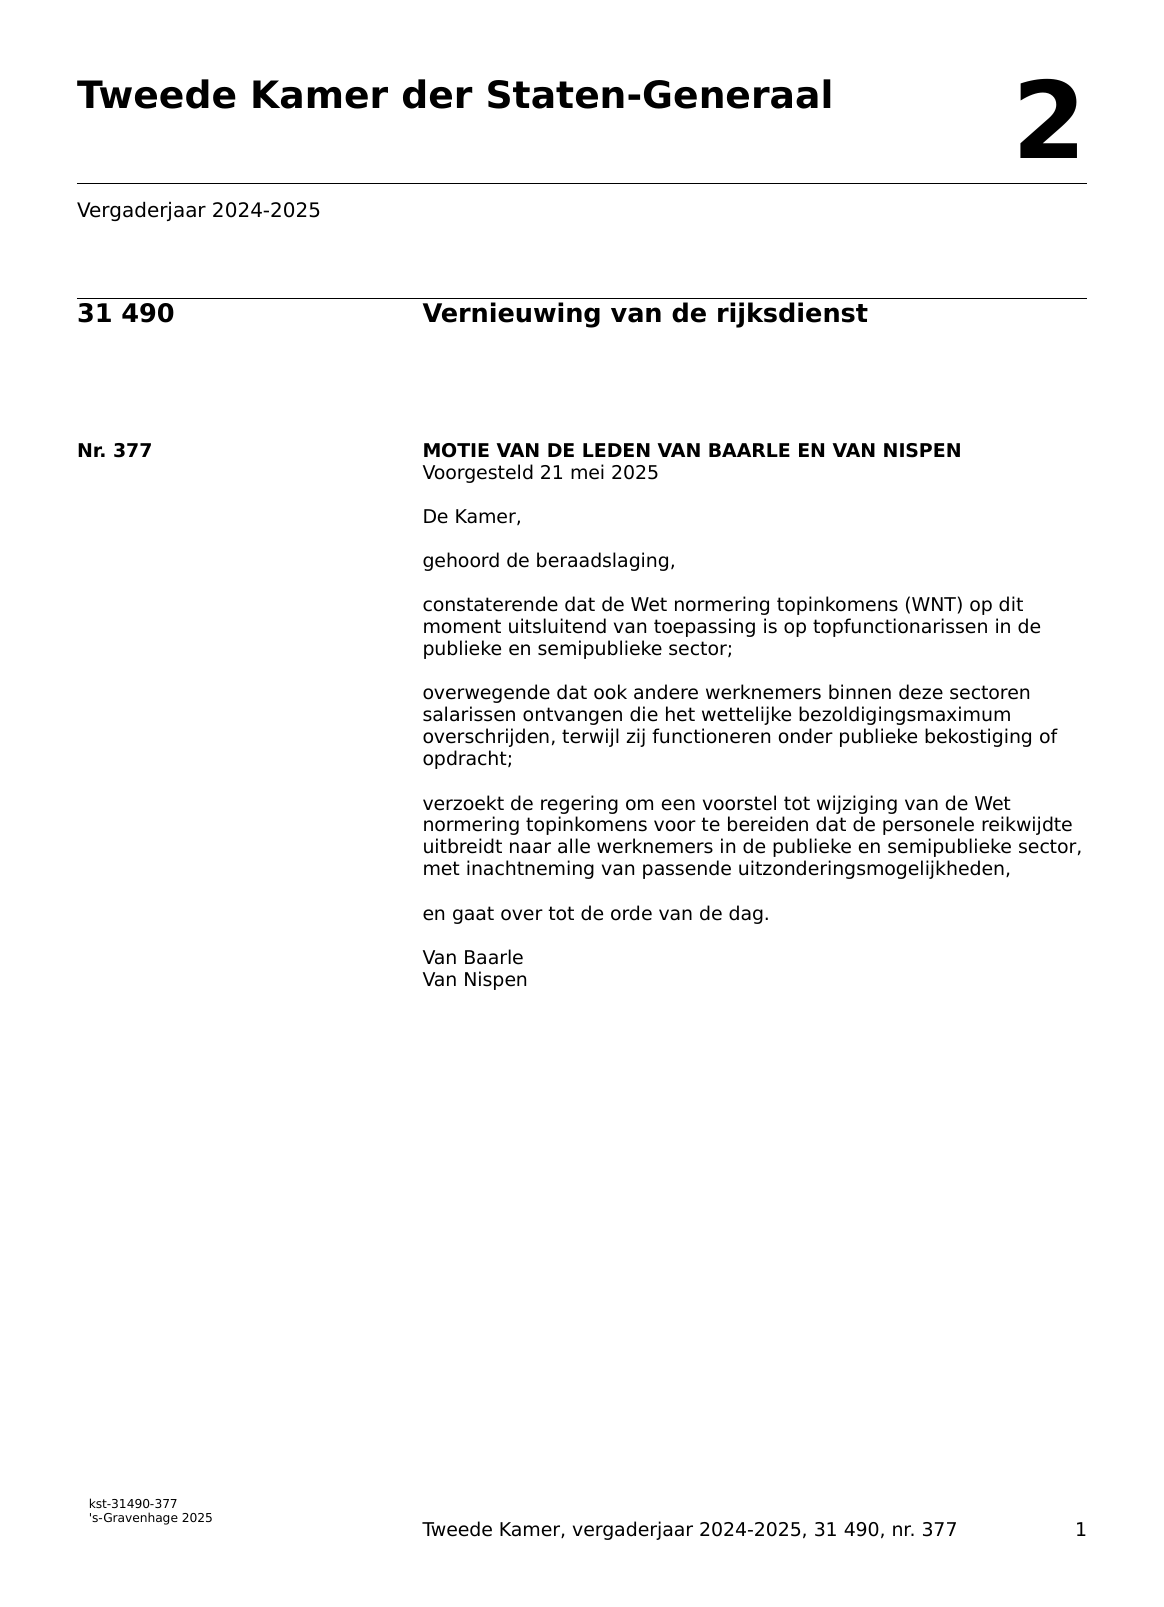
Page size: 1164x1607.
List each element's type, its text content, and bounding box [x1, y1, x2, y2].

subtitle Nr. 377 MOTIE VAN DE LEDEN VAN BAARLE EN VAN NISPEN [77, 440, 1087, 462]
text 's-Gravenhage 2025 [88, 1511, 323, 1525]
text kst-31490-377 [88, 1497, 323, 1511]
text verzoekt de regering om een voorstel tot wijziging van de Wet normering topinkomens voor te bereiden dat de personele reikwijdte uitbreidt naar alle werknemers in de publieke en semipublieke sector, met inachtneming van passende uitzonderingsmogelijkheden, [422, 792, 1087, 880]
table_cell Vergaderjaar 2024-2025 [77, 184, 1087, 298]
text overwegende dat ook andere werknemers binnen deze sectoren salarissen ontvangen die het wettelijke bezoldigingsmaximum overschrijden, terwijl zij functioneren onder publieke bekostiging of opdracht; [422, 682, 1087, 770]
subtitle 31 490 Vernieuwing van de rijksdienst [77, 299, 1087, 329]
table_header 2 [886, 59, 1087, 183]
text De Kamer, [422, 506, 1087, 528]
table_header Tweede Kamer der Staten-Generaal [77, 59, 886, 183]
text Van Nispen [422, 969, 1087, 991]
text en gaat over tot de orde van de dag. [422, 902, 1087, 924]
text Van Baarle [422, 947, 1087, 969]
text constaterende dat de Wet normering topinkomens (WNT) op dit moment uitsluitend van toepassing is op topfunctionarissen in de publieke en semipublieke sector; [422, 594, 1087, 660]
text gehoord de beraadslaging, [422, 550, 1087, 572]
text Voorgesteld 21 mei 2025 [422, 462, 1087, 484]
